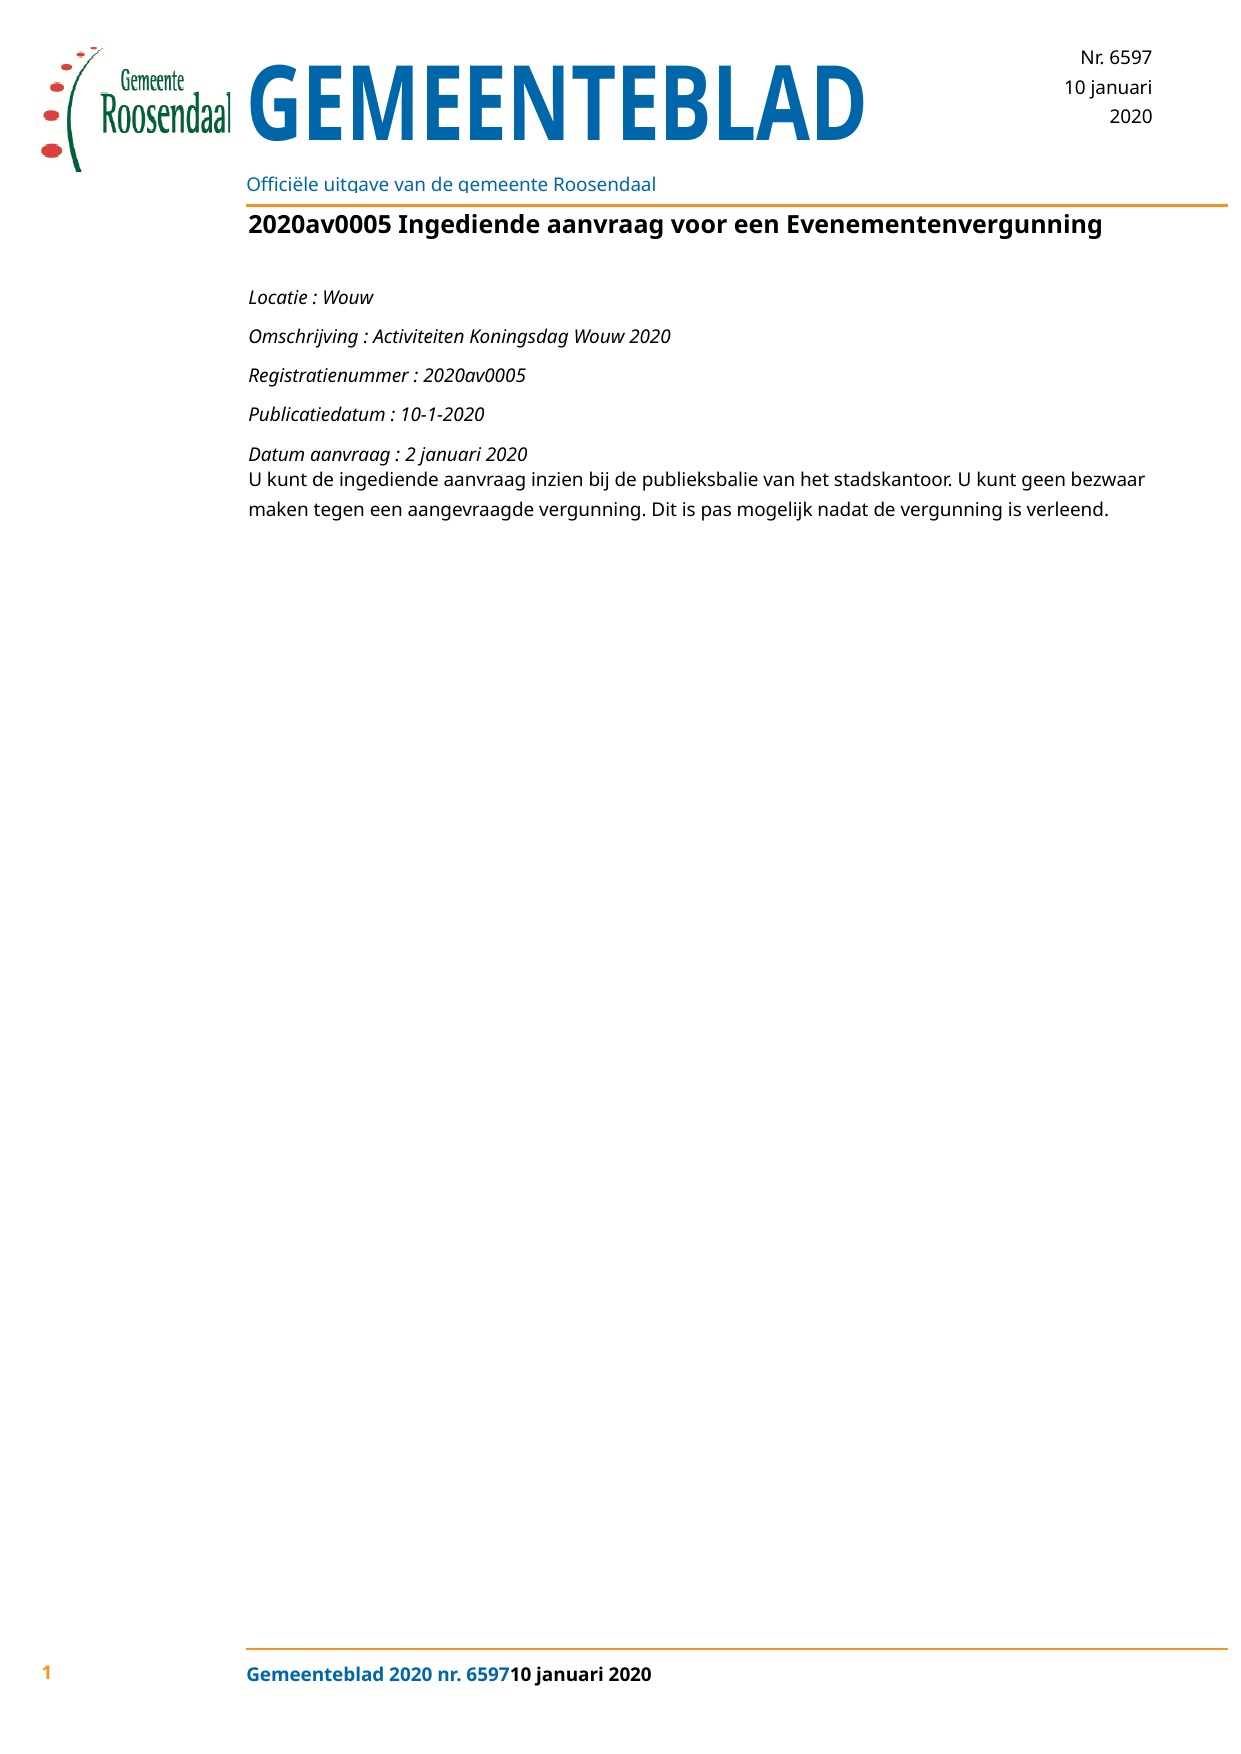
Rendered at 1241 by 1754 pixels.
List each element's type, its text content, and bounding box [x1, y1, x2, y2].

text Publicatiedatum : 10-1-2020 [248, 402, 1152, 427]
text Locatie : Wouw [248, 284, 1152, 309]
picture [41, 47, 231, 172]
text Datum aanvraag : 2 januari 2020 [248, 441, 1152, 467]
text U kunt de ingediende aanvraag inzien bij de publieksbalie van het stadskantoor. U kunt geen bezwaar maken tegen een aangevraagde vergunning. Dit is pas mogelijk nadat de vergunning is verleend. [248, 467, 1152, 522]
text Registratienummer : 2020av0005 [248, 362, 1152, 388]
text Omschrijving : Activiteiten Koningsdag Wouw 2020 [248, 323, 1152, 349]
text 2020av0005 Ingediende aanvraag voor een Evenementenvergunning [248, 207, 1152, 241]
